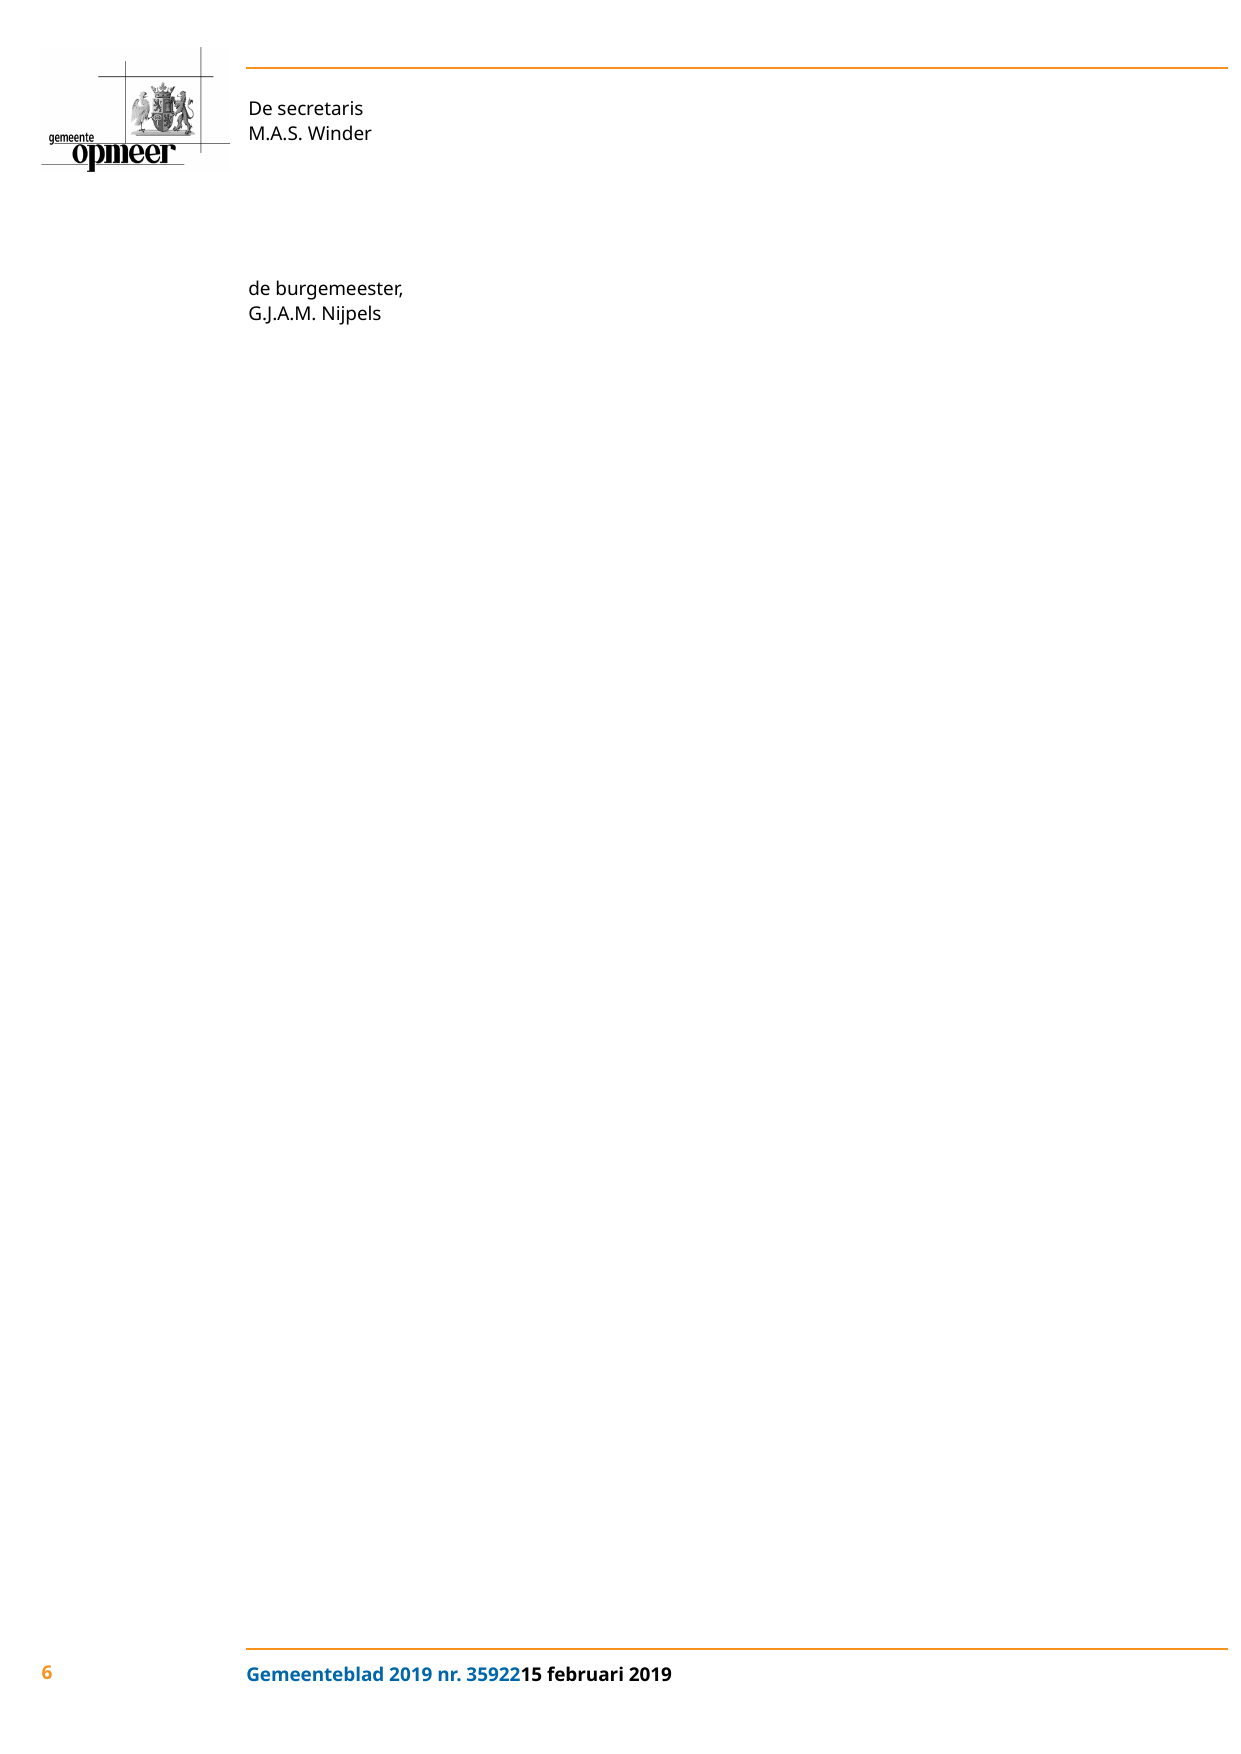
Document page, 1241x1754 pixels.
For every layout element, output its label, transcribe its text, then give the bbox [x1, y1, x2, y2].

picture [41, 47, 231, 172]
text De secretaris [248, 95, 1152, 121]
text de burgemeester, [248, 275, 1152, 301]
text G.J.A.M. Nijpels [248, 301, 1152, 326]
text M.A.S. Winder [248, 121, 1152, 146]
